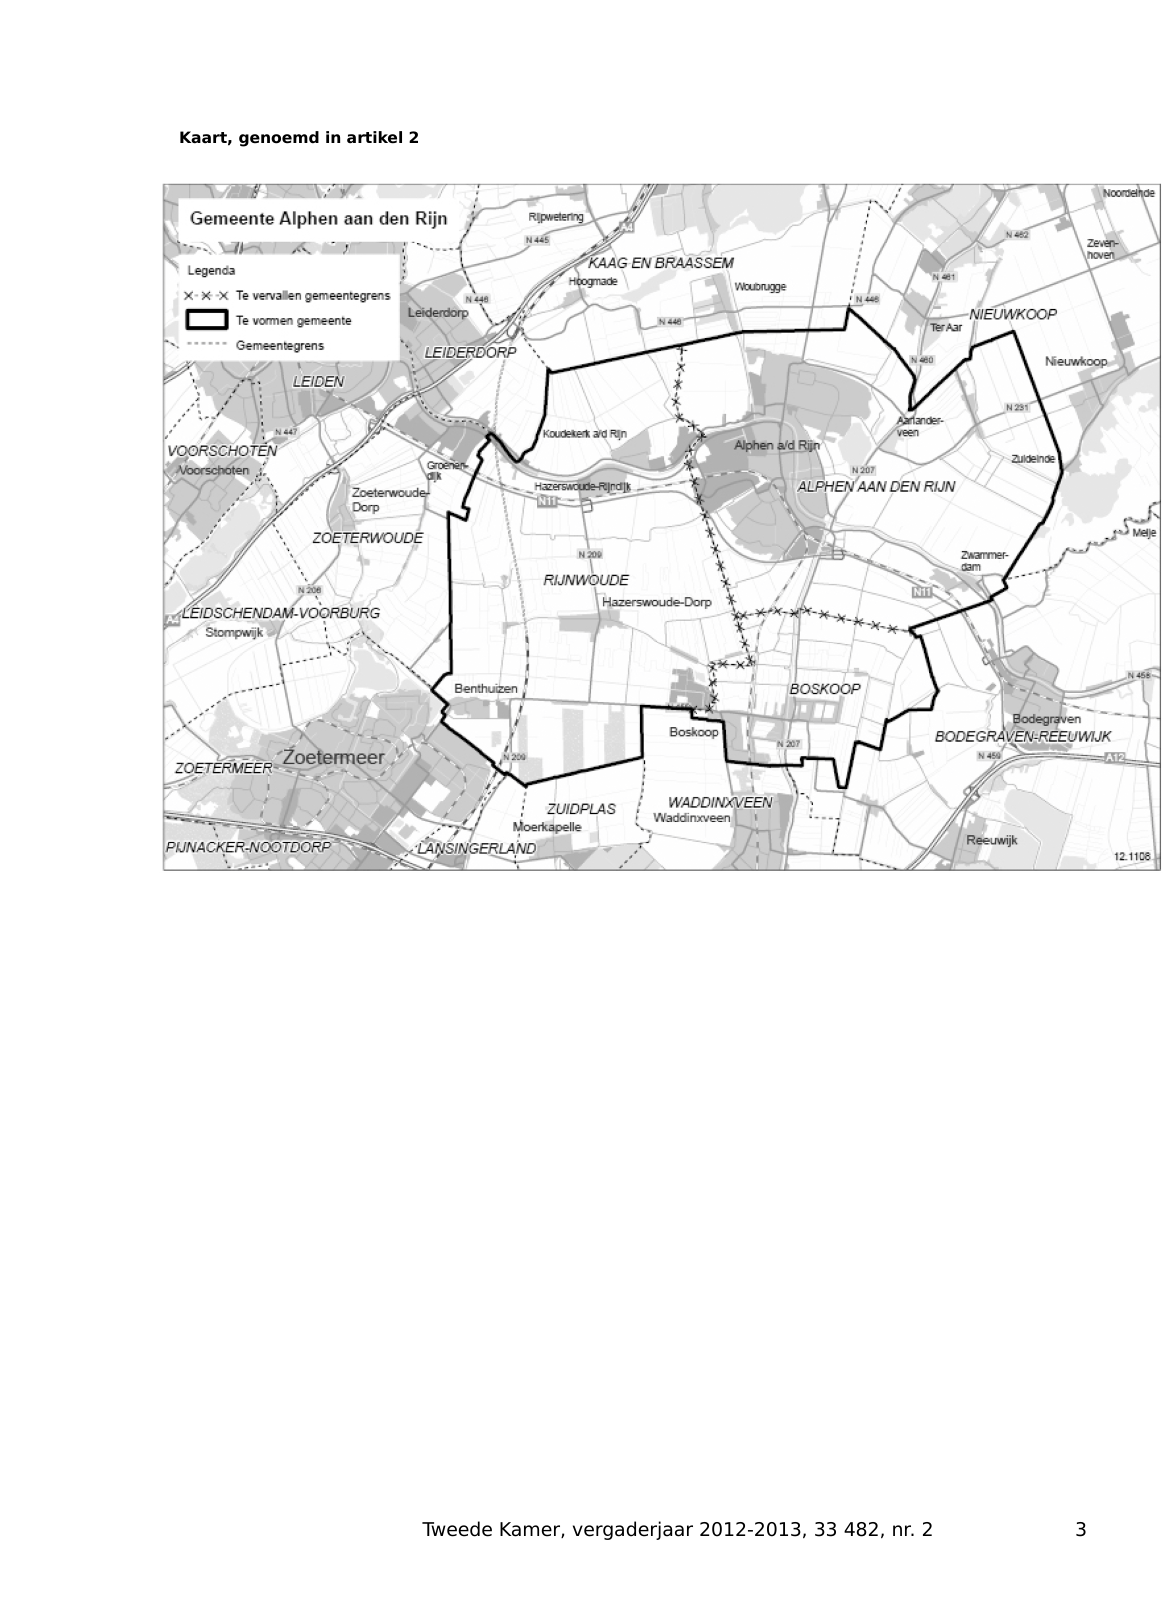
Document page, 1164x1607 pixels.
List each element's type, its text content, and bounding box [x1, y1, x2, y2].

picture [159, 181, 1164, 873]
text Kaart, genoemd in artikel 2 [159, 129, 1163, 148]
